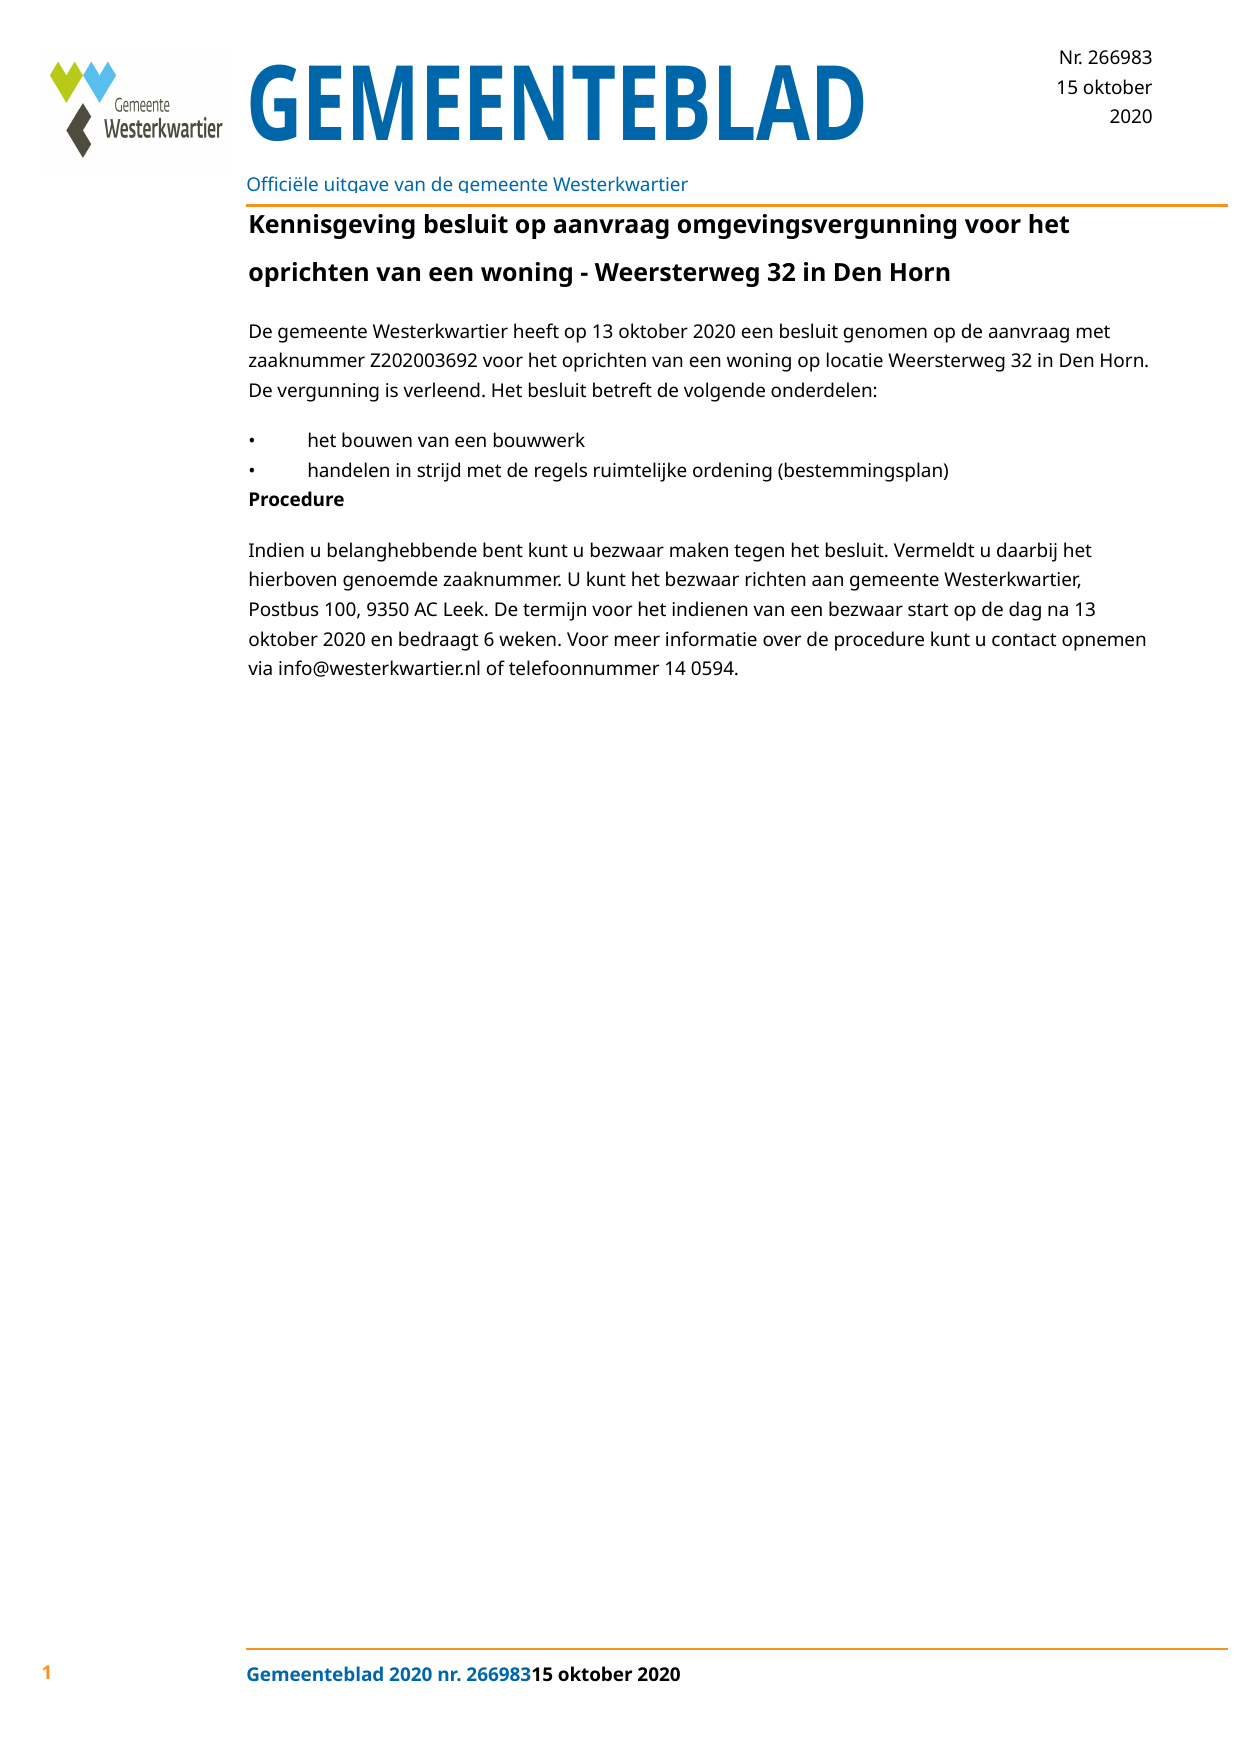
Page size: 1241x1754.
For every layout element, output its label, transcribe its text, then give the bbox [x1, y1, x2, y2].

text Kennisgeving besluit op aanvraag omgevingsvergunning voor het oprichten van een woning - Weersterweg 32 in Den Horn [248, 207, 1152, 288]
picture [41, 47, 231, 172]
list het bouwen van een bouwwerk [248, 427, 1152, 453]
list handelen in strijd met de regels ruimtelijke ordening (bestemmingsplan) [248, 457, 1152, 483]
text De gemeente Westerkwartier heeft op 13 oktober 2020 een besluit genomen op de aanvraag met zaaknummer Z202003692 voor het oprichten van een woning op locatie Weersterweg 32 in Den Horn. De vergunning is verleend. Het besluit betreft de volgende onderdelen: [248, 318, 1152, 403]
text Indien u belanghebbende bent kunt u bezwaar maken tegen het besluit. Vermeldt u daarbij het hierboven genoemde zaaknummer. U kunt het bezwaar richten aan gemeente Westerkwartier, Postbus 100, 9350 AC Leek. De termijn voor het indienen van een bezwaar start op de dag na 13 oktober 2020 en bedraagt 6 weken. Voor meer informatie over de procedure kunt u contact opnemen via info@westerkwartier.nl of telefoonnummer 14 0594. [248, 537, 1152, 681]
text Procedure [248, 487, 1152, 512]
